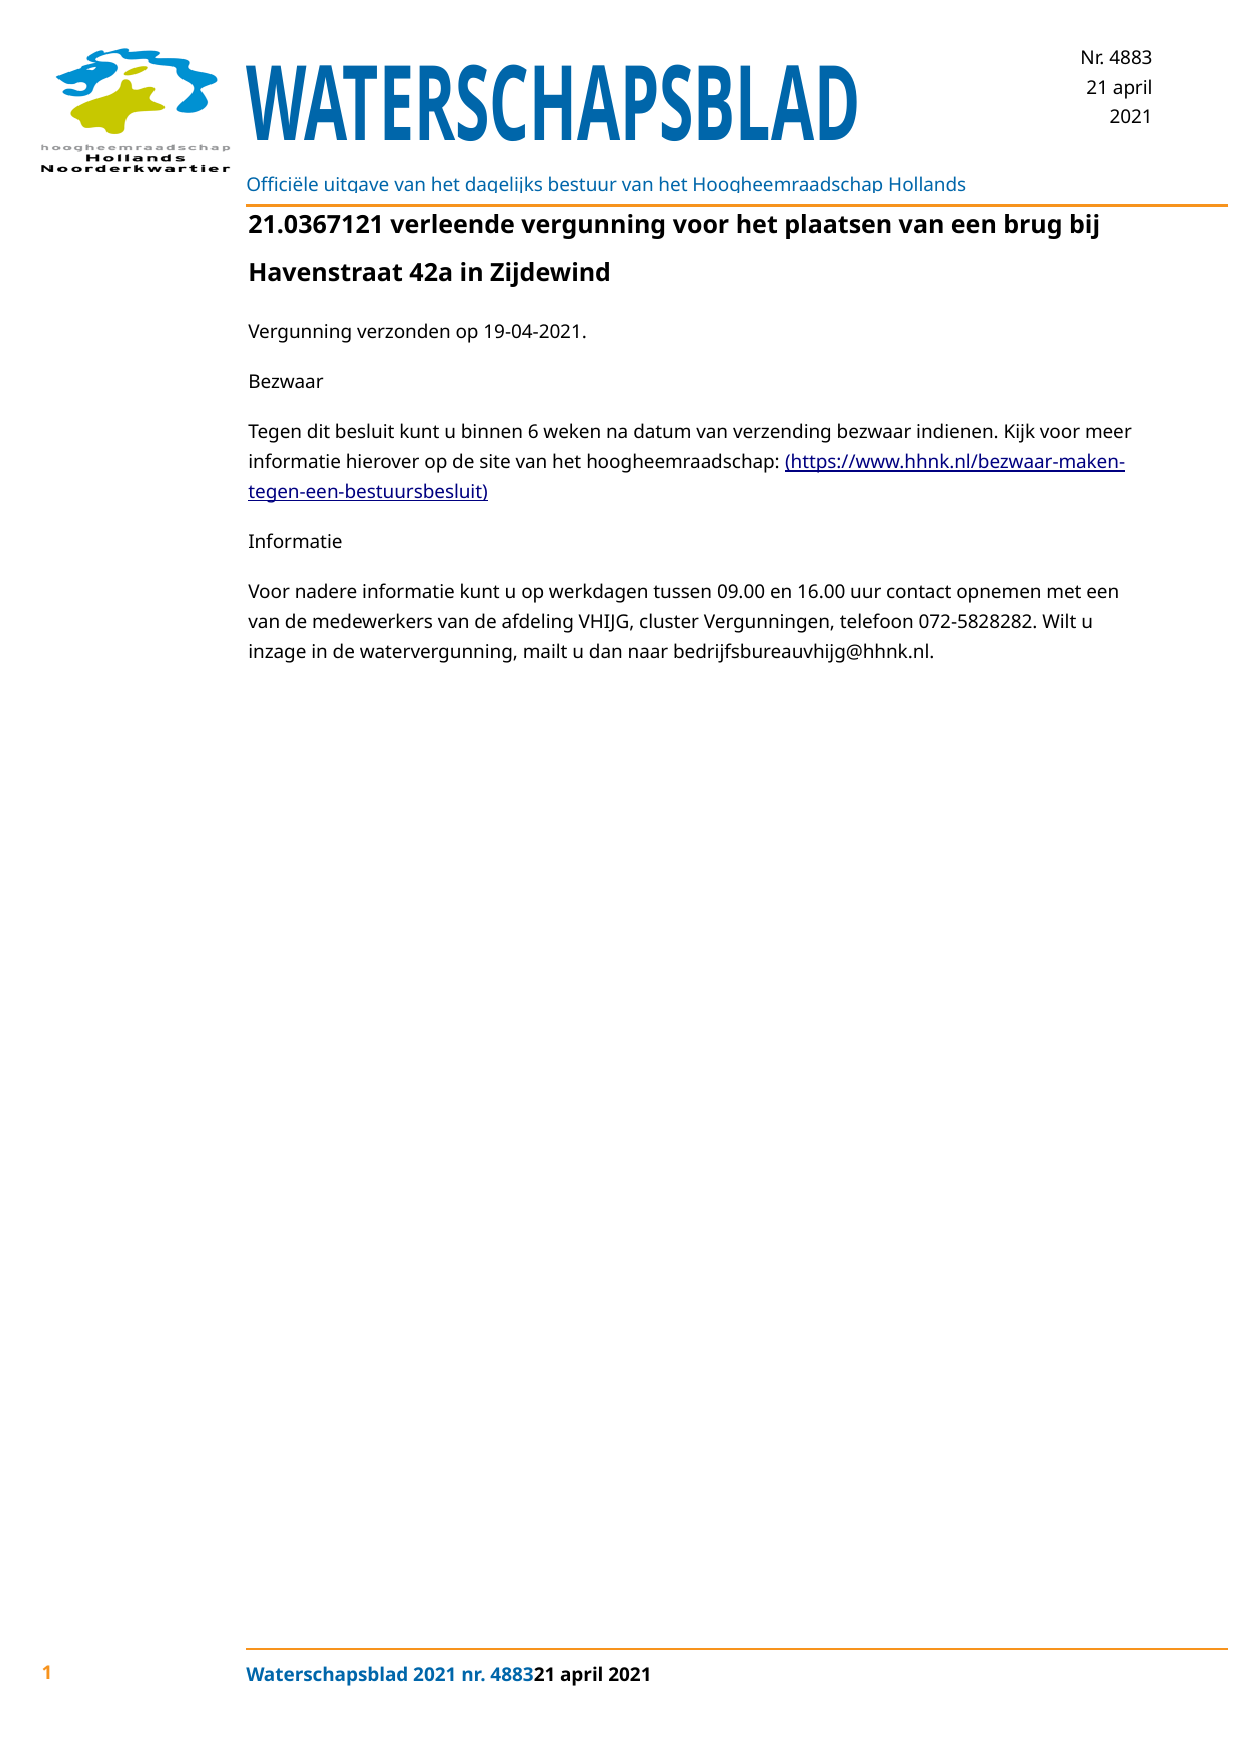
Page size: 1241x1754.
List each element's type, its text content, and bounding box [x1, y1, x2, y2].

text Informatie [248, 528, 1152, 554]
text Voor nadere informatie kunt u op werkdagen tussen 09.00 en 16.00 uur contact opnemen met een van de medewerkers van de afdeling VHIJG, cluster Vergunningen, telefoon 072-5828282. Wilt u inzage in de watervergunning, mailt u dan naar bedrijfsbureauvhijg@hhnk.nl. [248, 579, 1152, 664]
picture [41, 47, 231, 172]
text Tegen dit besluit kunt u binnen 6 weken na datum van verzending bezwaar indienen. Kijk voor meer informatie hierover op de site van het hoogheemraadschap: (https://www.hhnk.nl/bezwaar-maken-tegen-een-bestuursbesluit) [248, 419, 1152, 504]
text Bezwaar [248, 368, 1152, 394]
text 21.0367121 verleende vergunning voor het plaatsen van een brug bij Havenstraat 42a in Zijdewind [248, 207, 1152, 288]
text Vergunning verzonden op 19-04-2021. [248, 318, 1152, 344]
